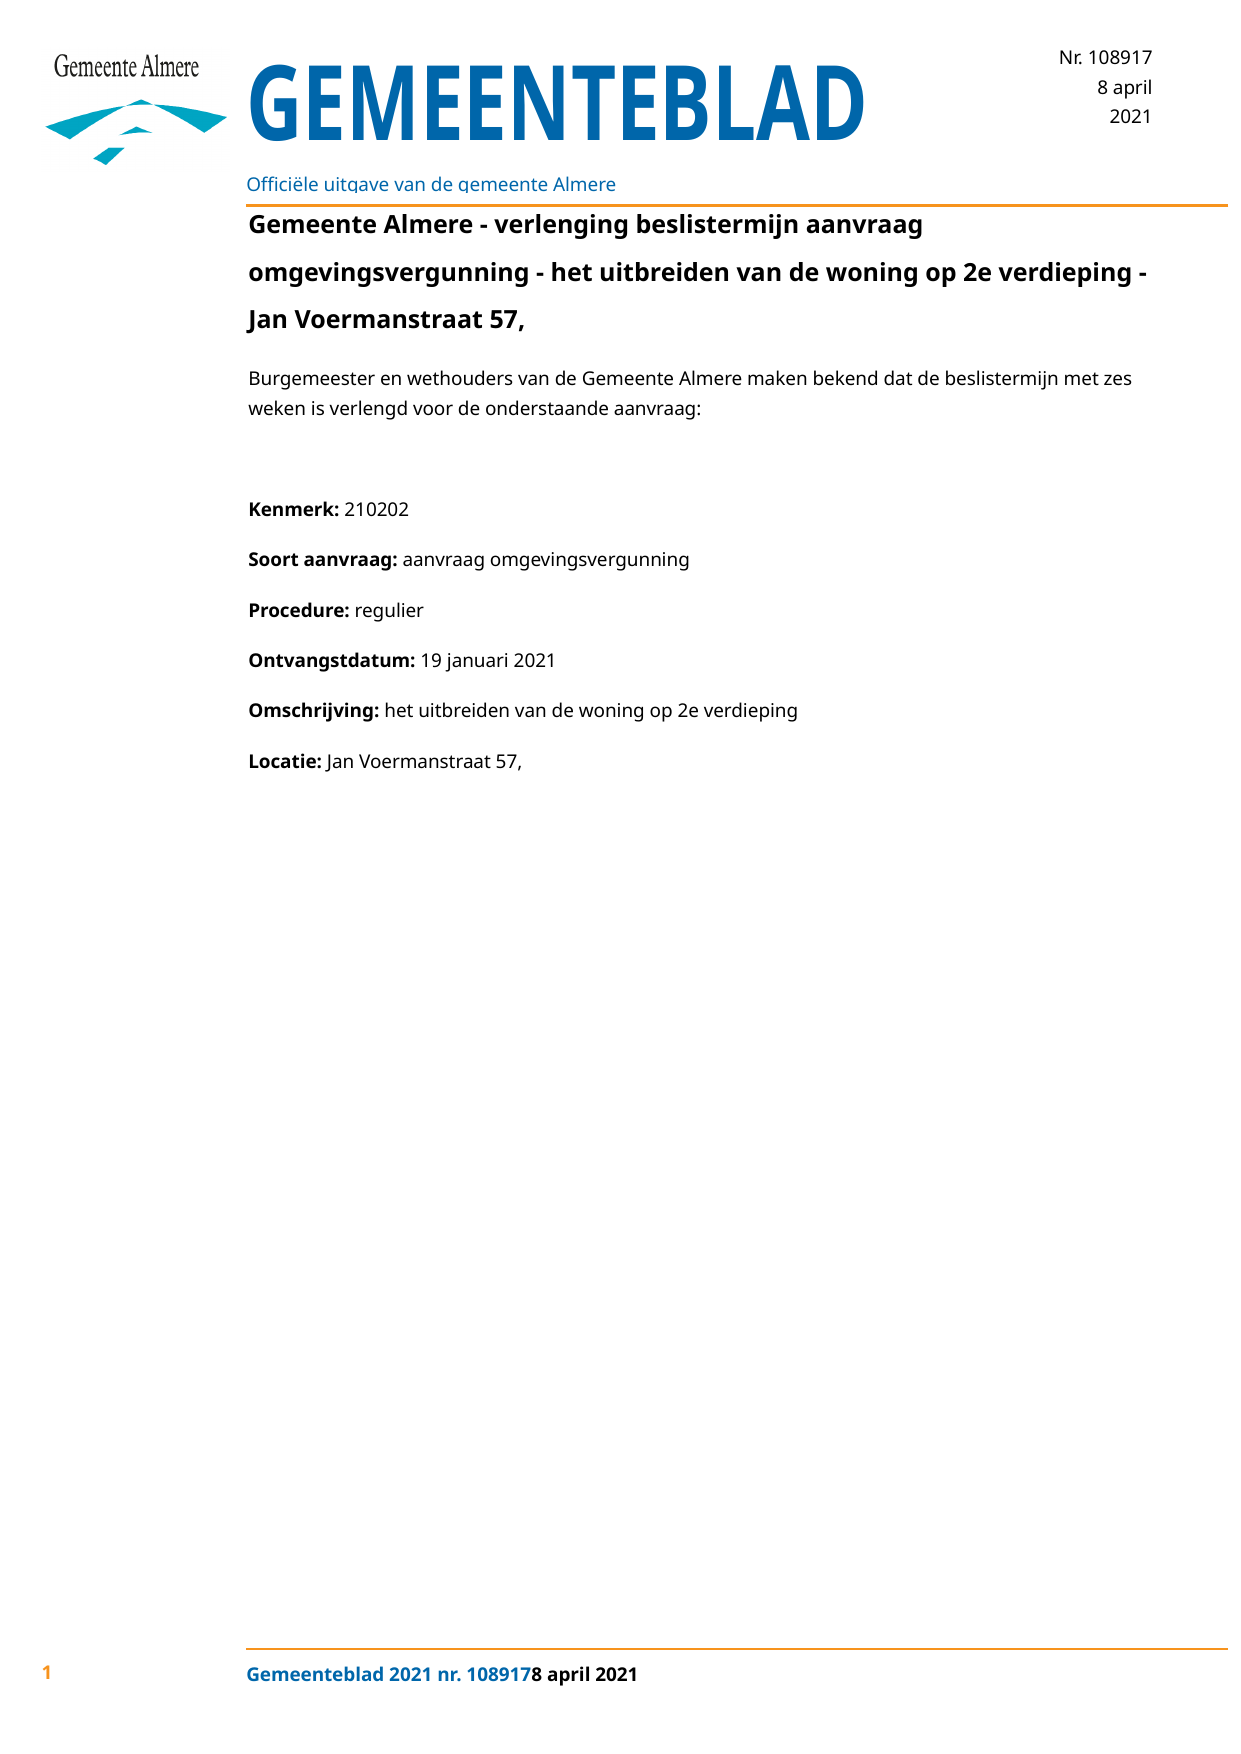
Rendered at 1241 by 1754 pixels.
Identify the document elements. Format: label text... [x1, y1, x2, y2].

text Locatie: Jan Voermanstraat 57, [248, 748, 1152, 774]
text Burgemeester en wethouders van de Gemeente Almere maken bekend dat de beslistermijn met zes weken is verlengd voor de onderstaande aanvraag: [248, 366, 1152, 421]
text Procedure: regulier [248, 597, 1152, 622]
text Soort aanvraag: aanvraag omgevingsvergunning [248, 546, 1152, 572]
text Kenmerk: 210202 [248, 496, 1152, 522]
text Gemeente Almere - verlenging beslistermijn aanvraag omgevingsvergunning - het uitbreiden van de woning op 2e verdieping - Jan Voermanstraat 57, [248, 207, 1152, 336]
text Ontvangstdatum: 19 januari 2021 [248, 647, 1152, 673]
picture [41, 47, 231, 172]
text Omschrijving: het uitbreiden van de woning op 2e verdieping [248, 698, 1152, 723]
